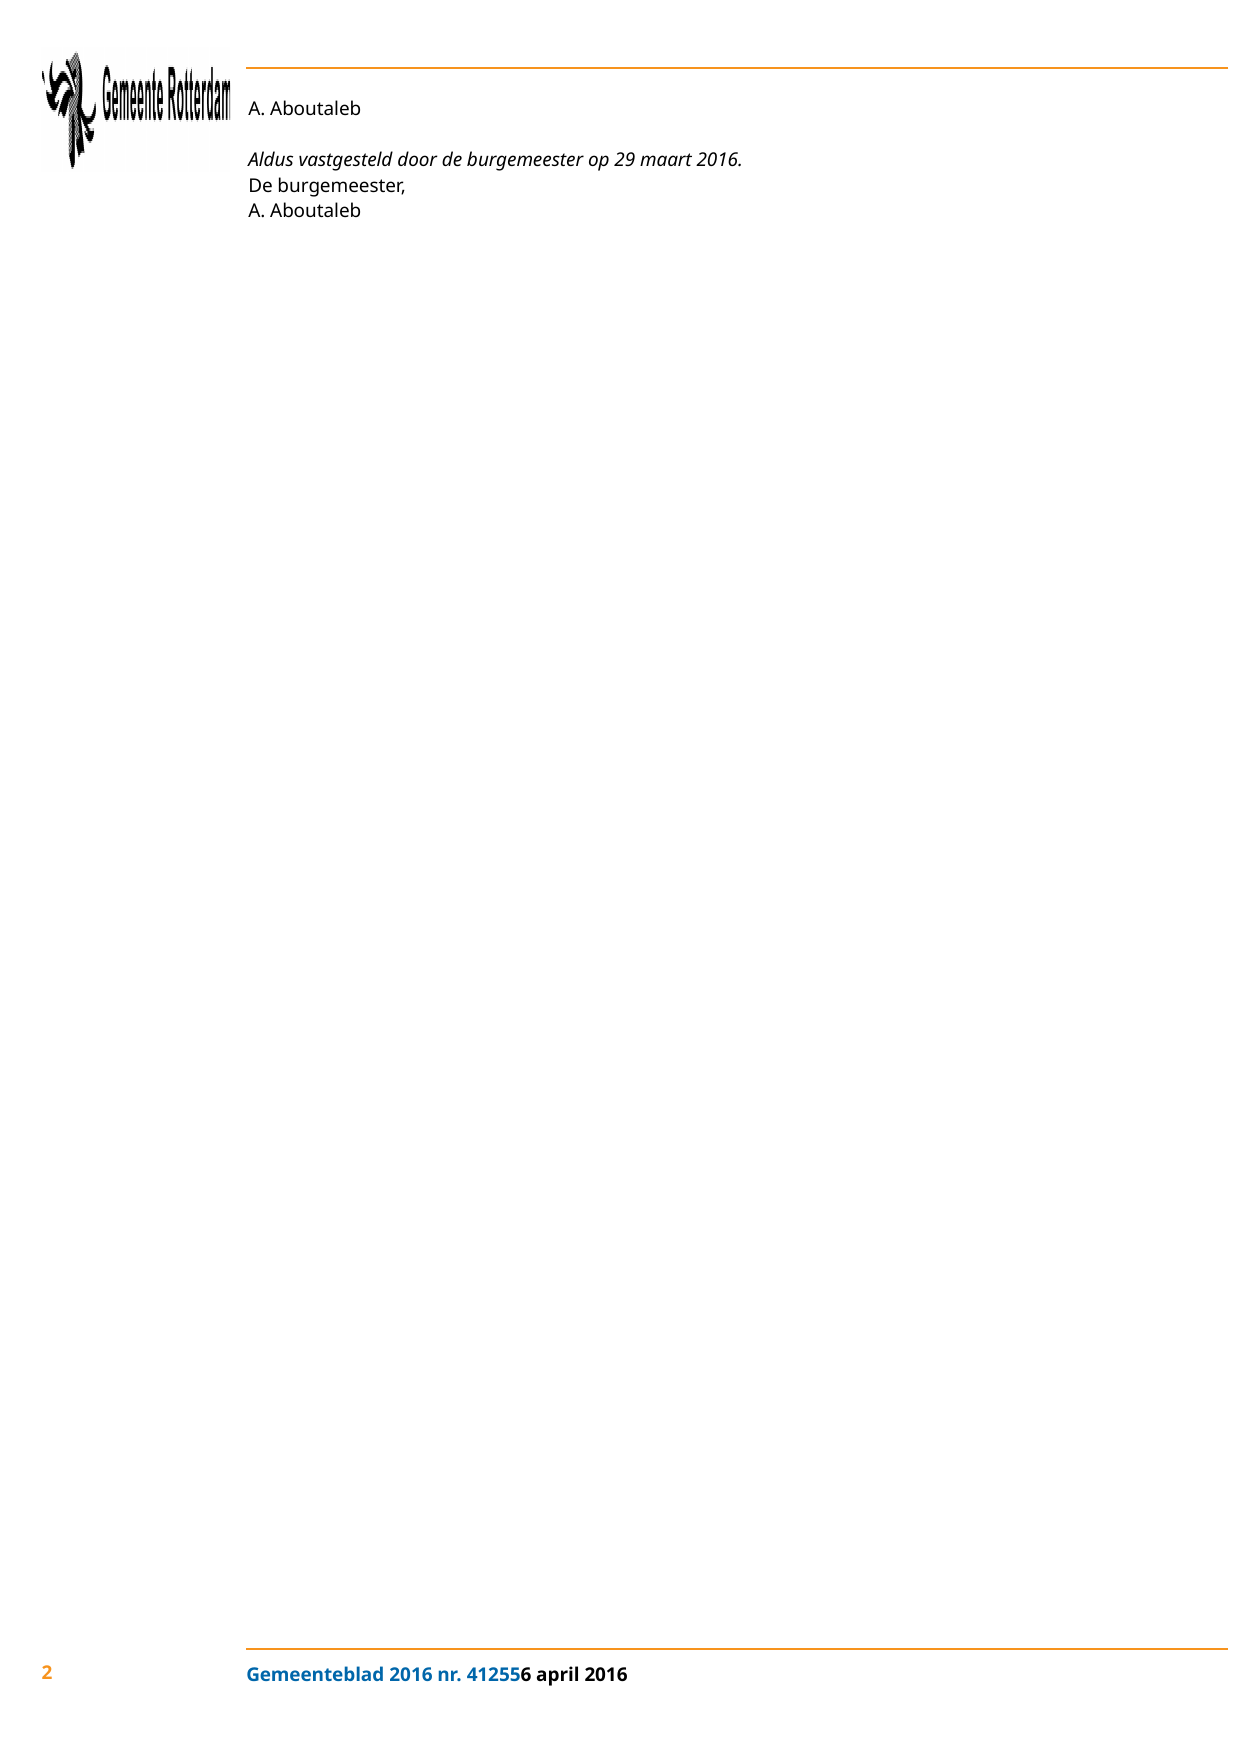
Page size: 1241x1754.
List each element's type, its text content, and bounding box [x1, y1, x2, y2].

text A. Aboutaleb [248, 198, 1152, 223]
text A. Aboutaleb [248, 95, 1152, 121]
text Aldus vastgesteld door de burgemeester op 29 maart 2016. [248, 146, 1152, 172]
picture [41, 47, 231, 172]
text De burgemeester, [248, 172, 1152, 198]
